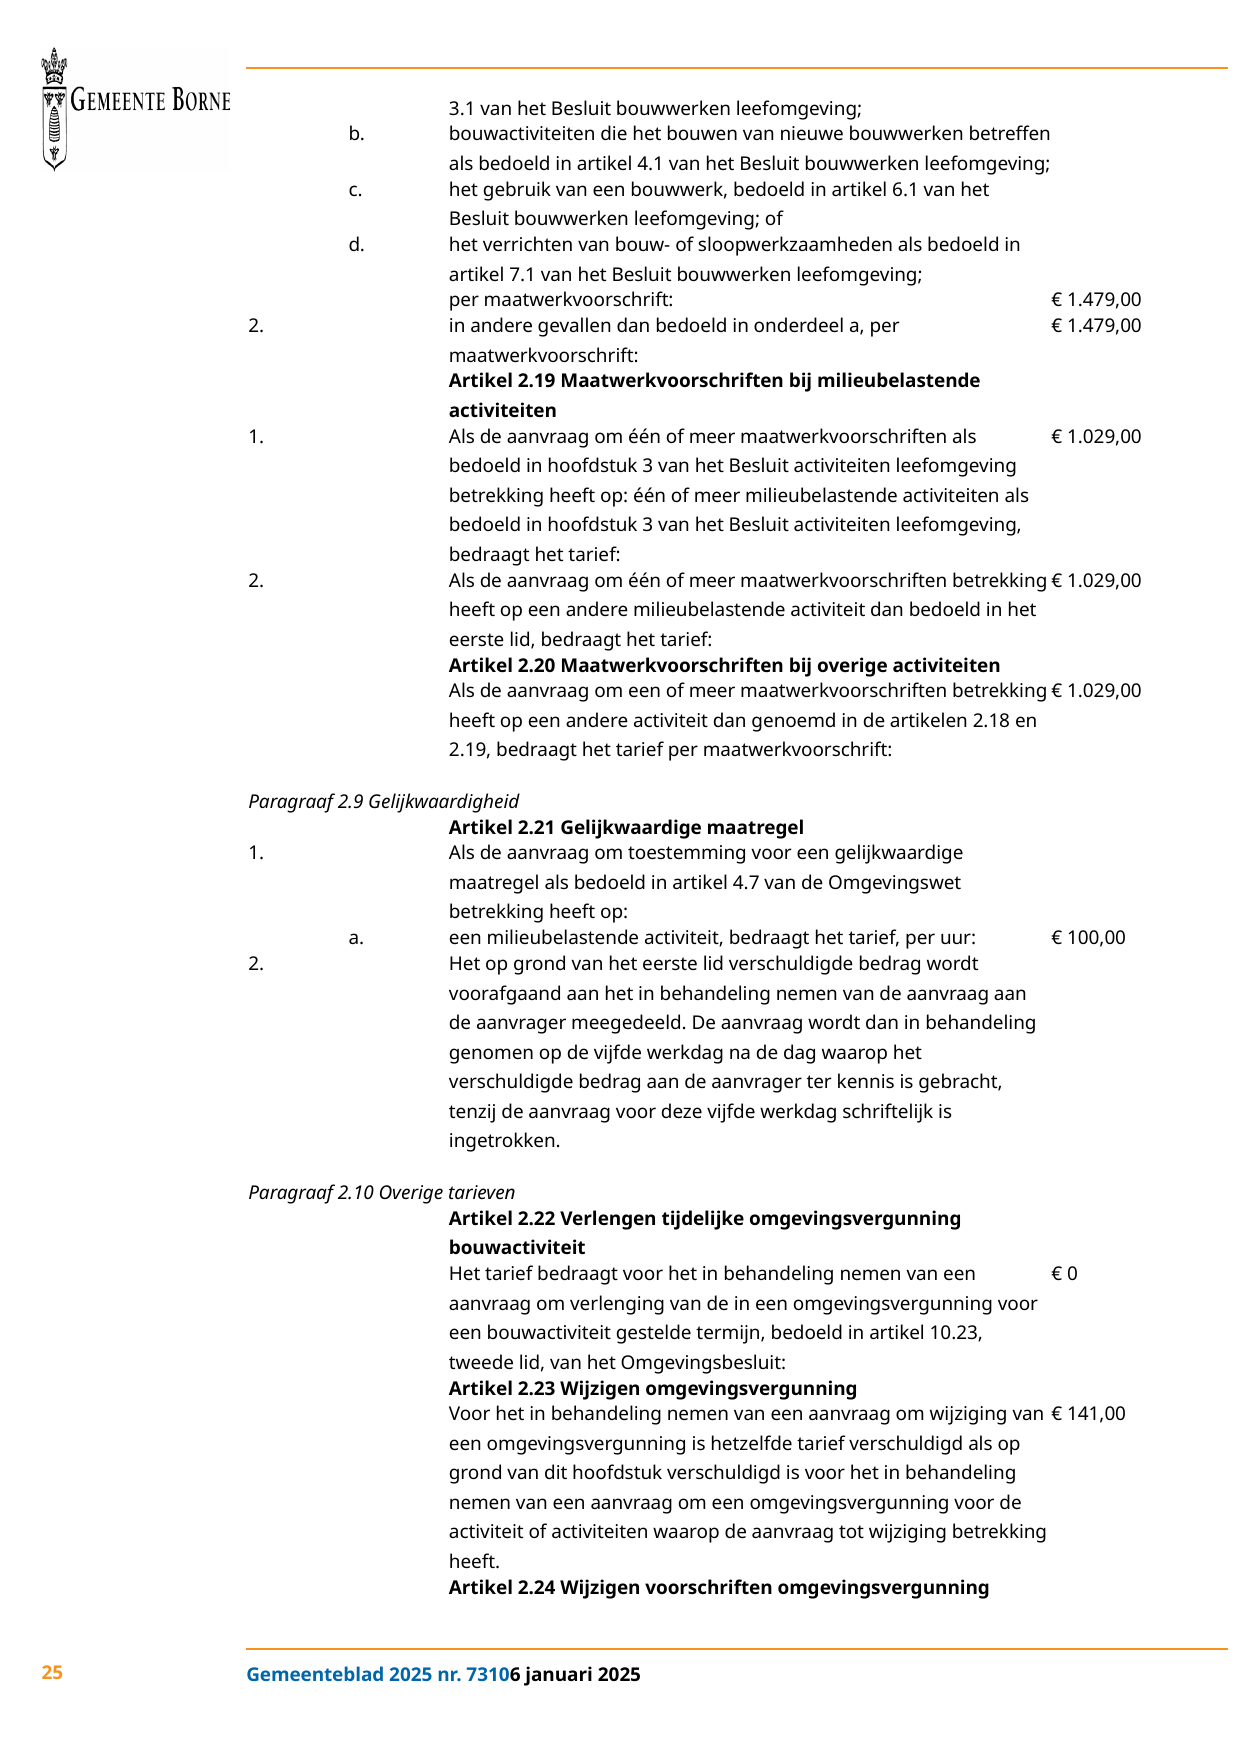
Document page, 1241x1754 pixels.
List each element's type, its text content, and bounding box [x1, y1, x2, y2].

table_cell [348, 1574, 449, 1600]
table_cell [348, 368, 449, 423]
table_cell € 1.029,00 [1051, 423, 1152, 567]
table_cell [348, 1154, 449, 1179]
table_cell [248, 763, 348, 788]
table_cell [348, 286, 449, 312]
table_cell Paragraaf 2.9 Gelijkwaardigheid [248, 788, 1051, 814]
table_cell het verrichten van bouw- of sloopwerkzaamheden als bedoeld in artikel 7.1 van het Besluit bouwwerken leefomgeving; [449, 231, 1051, 286]
table_cell € 1.029,00 [1051, 678, 1152, 762]
table_cell [248, 95, 348, 121]
table_cell [1051, 95, 1152, 121]
table_cell Als de aanvraag om toestemming voor een gelijkwaardige maatregel als bedoeld in artikel 4.7 van de Omgevingswet betrekking heeft op: [449, 840, 1051, 924]
table_cell Artikel 2.22 Verlengen tijdelijke omgevingsvergunning bouwactiviteit [449, 1205, 1051, 1260]
table_cell [248, 1574, 348, 1600]
table_cell [1051, 1179, 1152, 1205]
table_cell [248, 1400, 348, 1574]
table_cell [248, 652, 348, 677]
table_cell [348, 840, 449, 924]
table_cell per maatwerkvoorschrift: [449, 286, 1051, 312]
table_cell [348, 423, 449, 567]
table_cell Artikel 2.19 Maatwerkvoorschriften bij milieubelastende activiteiten [449, 368, 1051, 423]
table_cell [248, 1260, 348, 1375]
picture [41, 47, 231, 172]
table_cell [1051, 814, 1152, 839]
table_cell [248, 925, 348, 950]
table_cell [1051, 1574, 1152, 1600]
table_cell een milieubelastende activiteit, bedraagt het tarief, per uur: [449, 925, 1051, 950]
table_cell d. [348, 231, 449, 286]
table_cell [348, 814, 449, 839]
table_cell [449, 763, 1051, 788]
table_cell [348, 763, 449, 788]
table_cell [348, 950, 449, 1153]
table_cell [1051, 763, 1152, 788]
table_cell [1051, 1375, 1152, 1400]
table_cell [449, 1154, 1051, 1179]
table_cell 2. [248, 567, 348, 652]
table_cell € 1.029,00 [1051, 567, 1152, 652]
table_cell [348, 1375, 449, 1400]
table_cell [248, 814, 348, 839]
table_cell bouwactiviteiten die het bouwen van nieuwe bouwwerken betreffen als bedoeld in artikel 4.1 van het Besluit bouwwerken leefomgeving; [449, 121, 1051, 176]
table_cell Het op grond van het eerste lid verschuldigde bedrag wordt voorafgaand aan het in behandeling nemen van de aanvraag aan de aanvrager meegedeeld. De aanvraag wordt dan in behandeling genomen op de vijfde werkdag na de dag waarop het verschuldigde bedrag aan de aanvrager ter kennis is gebracht, tenzij de aanvraag voor deze vijfde werkdag schriftelijk is ingetrokken. [449, 950, 1051, 1153]
table_cell Het tarief bedraagt voor het in behandeling nemen van een aanvraag om verlenging van de in een omgevingsvergunning voor een bouwactiviteit gestelde termijn, bedoeld in artikel 10.23, tweede lid, van het Omgevingsbesluit: [449, 1260, 1051, 1375]
table_cell € 1.479,00 [1051, 312, 1152, 367]
table_cell Voor het in behandeling nemen van een aanvraag om wijziging van een omgevingsvergunning is hetzelfde tarief verschuldigd als op grond van dit hoofdstuk verschuldigd is voor het in behandeling nemen van een aanvraag om een omgevingsvergunning voor de activiteit of activiteiten waarop de aanvraag tot wijziging betrekking heeft. [449, 1400, 1051, 1574]
table_cell [348, 1400, 449, 1574]
table_cell c. [348, 176, 449, 231]
table_cell [348, 1260, 449, 1375]
table_cell 2. [248, 950, 348, 1153]
table_cell 2. [248, 312, 348, 367]
table_cell [248, 176, 348, 231]
table_cell in andere gevallen dan bedoeld in onderdeel a, per maatwerkvoorschrift: [449, 312, 1051, 367]
table_cell [348, 652, 449, 677]
table_cell Paragraaf 2.10 Overige tarieven [248, 1179, 1051, 1205]
table_cell [248, 286, 348, 312]
table_cell [1051, 176, 1152, 231]
table_cell [1051, 121, 1152, 176]
table_cell [1051, 840, 1152, 924]
table_cell b. [348, 121, 449, 176]
table_cell [348, 678, 449, 762]
table_cell Artikel 2.23 Wijzigen omgevingsvergunning [449, 1375, 1051, 1400]
table_cell [348, 312, 449, 367]
table_cell 1. [248, 423, 348, 567]
table_cell € 0 [1051, 1260, 1152, 1375]
table_cell Artikel 2.20 Maatwerkvoorschriften bij overige activiteiten [449, 652, 1051, 677]
table_cell [1051, 788, 1152, 814]
table_cell [1051, 368, 1152, 423]
table_cell [348, 1205, 449, 1260]
table_cell 1. [248, 840, 348, 924]
table_cell [1051, 652, 1152, 677]
table_cell [348, 95, 449, 121]
table_cell [348, 567, 449, 652]
table_cell het gebruik van een bouwwerk, bedoeld in artikel 6.1 van het Besluit bouwwerken leefomgeving; of [449, 176, 1051, 231]
table_cell [248, 678, 348, 762]
table_cell Artikel 2.21 Gelijkwaardige maatregel [449, 814, 1051, 839]
table_cell [1051, 950, 1152, 1153]
table_cell € 1.479,00 [1051, 286, 1152, 312]
table_cell [248, 368, 348, 423]
table_cell Als de aanvraag om één of meer maatwerkvoorschriften betrekking heeft op een andere milieubelastende activiteit dan bedoeld in het eerste lid, bedraagt het tarief: [449, 567, 1051, 652]
table_cell [248, 121, 348, 176]
table_cell [248, 1205, 348, 1260]
table_cell € 141,00 [1051, 1400, 1152, 1574]
table_cell Artikel 2.24 Wijzigen voorschriften omgevingsvergunning [449, 1574, 1051, 1600]
table_cell € 100,00 [1051, 925, 1152, 950]
table_cell [1051, 1205, 1152, 1260]
table_cell Als de aanvraag om één of meer maatwerkvoorschriften als bedoeld in hoofdstuk 3 van het Besluit activiteiten leefomgeving betrekking heeft op: één of meer milieubelastende activiteiten als bedoeld in hoofdstuk 3 van het Besluit activiteiten leefomgeving, bedraagt het tarief: [449, 423, 1051, 567]
table_cell [1051, 1154, 1152, 1179]
table_cell a. [348, 925, 449, 950]
table_cell 3.1 van het Besluit bouwwerken leefomgeving; [449, 95, 1051, 121]
table_cell Als de aanvraag om een of meer maatwerkvoorschriften betrekking heeft op een andere activiteit dan genoemd in de artikelen 2.18 en 2.19, bedraagt het tarief per maatwerkvoorschrift: [449, 678, 1051, 762]
table_cell [248, 231, 348, 286]
table_cell [1051, 231, 1152, 286]
table_cell [248, 1375, 348, 1400]
table_cell [248, 1154, 348, 1179]
